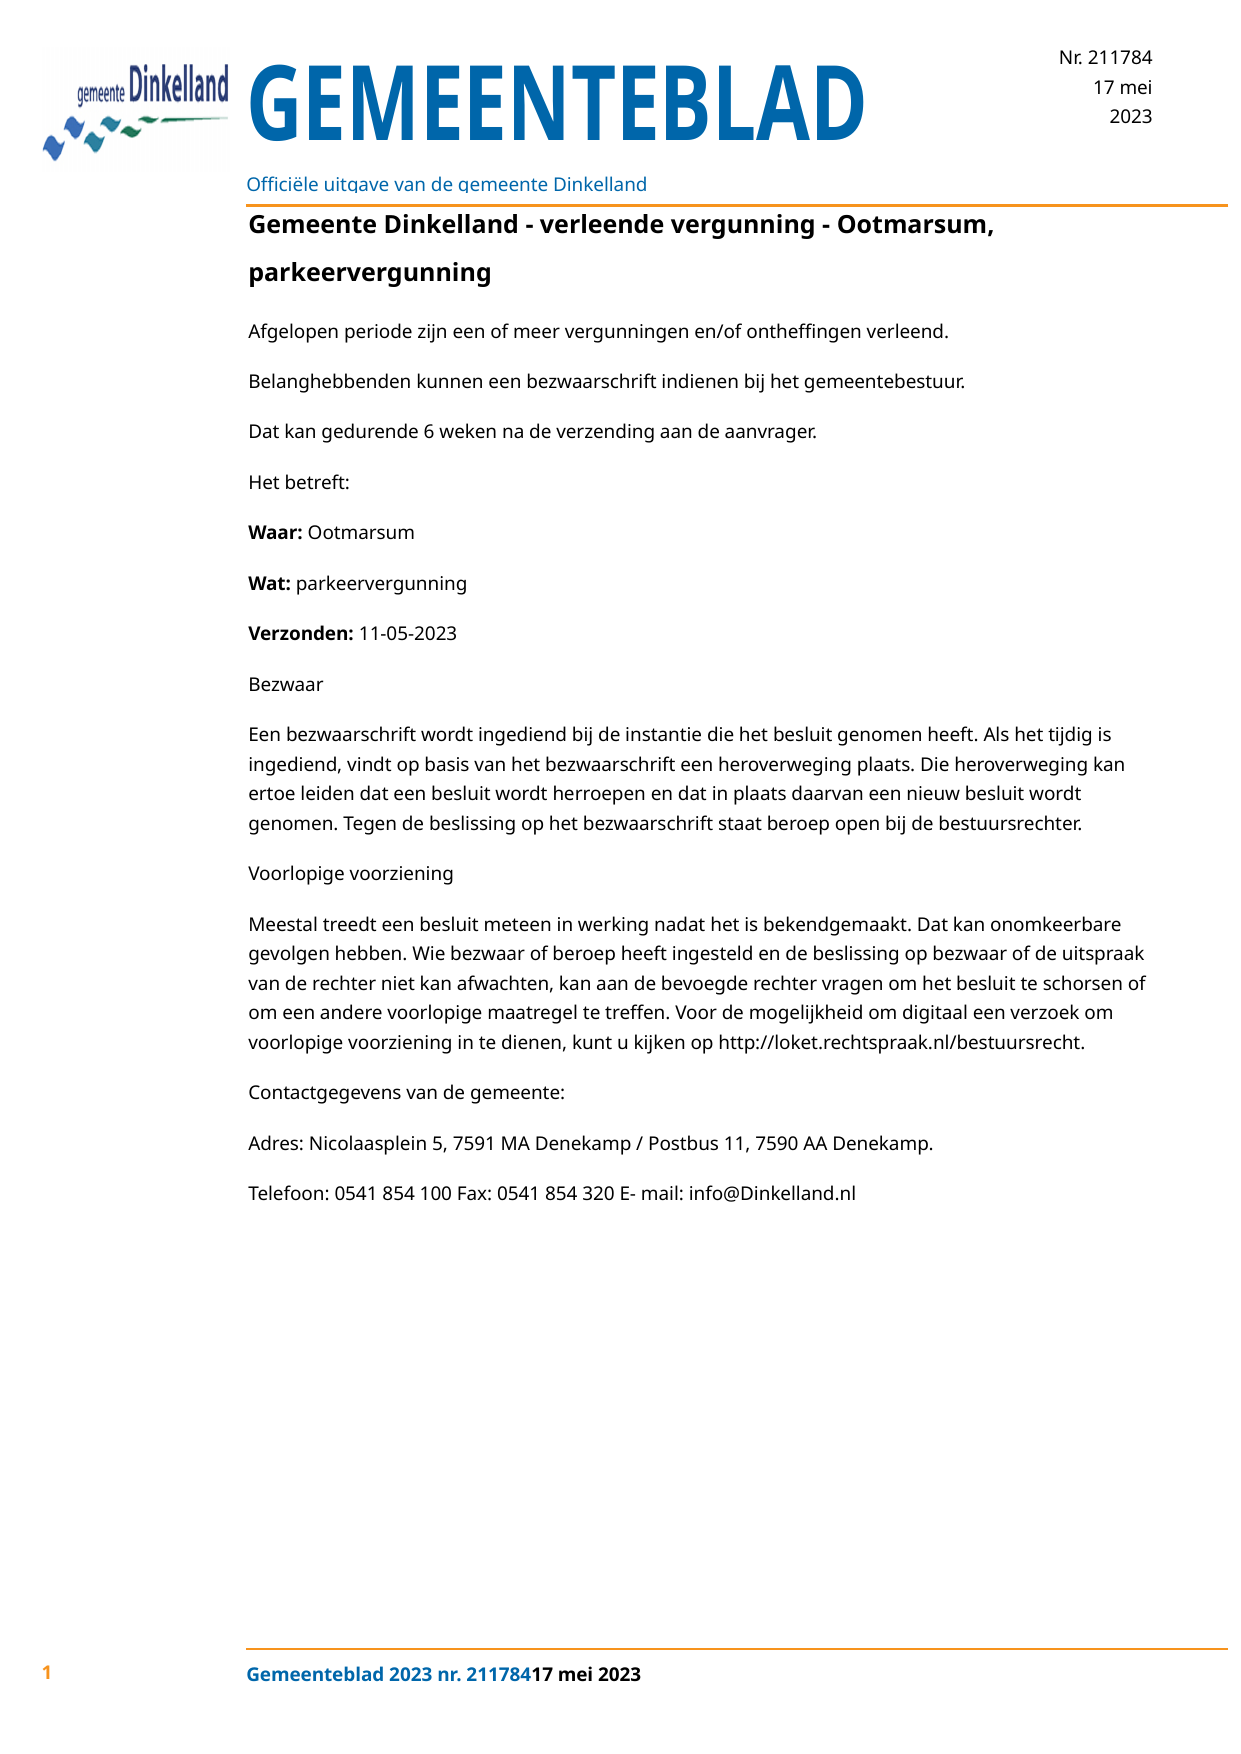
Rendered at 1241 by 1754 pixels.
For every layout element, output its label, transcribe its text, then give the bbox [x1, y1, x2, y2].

text Wat: parkeervergunning [248, 570, 1152, 596]
text Het betreft: [248, 469, 1152, 495]
text Verzonden: 11-05-2023 [248, 620, 1152, 646]
text Bezwaar [248, 671, 1152, 697]
text Waar: Ootmarsum [248, 519, 1152, 545]
text Contactgegevens van de gemeente: [248, 1079, 1152, 1105]
text Voorlopige voorziening [248, 860, 1152, 886]
text Een bezwaarschrift wordt ingediend bij de instantie die het besluit genomen heeft. Als het tijdig is ingediend, vindt op basis van het bezwaarschrift een heroverweging plaats. Die heroverweging kan ertoe leiden dat een besluit wordt herroepen en dat in plaats daarvan een nieuw besluit wordt genomen. Tegen de beslissing op het bezwaarschrift staat beroep open bij de bestuursrechter. [248, 721, 1152, 836]
text Belanghebbenden kunnen een bezwaarschrift indienen bij het gemeentebestuur. [248, 368, 1152, 394]
text Meestal treedt een besluit meteen in werking nadat het is bekendgemaakt. Dat kan onomkeerbare gevolgen hebben. Wie bezwaar of beroep heeft ingesteld en de beslissing op bezwaar of de uitspraak van de rechter niet kan afwachten, kan aan de bevoegde rechter vragen om het besluit te schorsen of om een andere voorlopige maatregel te treffen. Voor de mogelijkheid om digitaal een verzoek om voorlopige voorziening in te dienen, kunt u kijken op http://loket.rechtspraak.nl/bestuursrecht. [248, 911, 1152, 1055]
text Telefoon: 0541 854 100 Fax: 0541 854 320 E- mail: info@Dinkelland.nl [248, 1180, 1152, 1206]
text Gemeente Dinkelland - verleende vergunning - Ootmarsum, parkeervergunning [248, 207, 1152, 288]
text Dat kan gedurende 6 weken na de verzending aan de aanvrager. [248, 419, 1152, 444]
text Adres: Nicolaasplein 5, 7591 MA Denekamp / Postbus 11, 7590 AA Denekamp. [248, 1130, 1152, 1156]
picture [41, 47, 231, 172]
text Afgelopen periode zijn een of meer vergunningen en/of ontheffingen verleend. [248, 318, 1152, 344]
